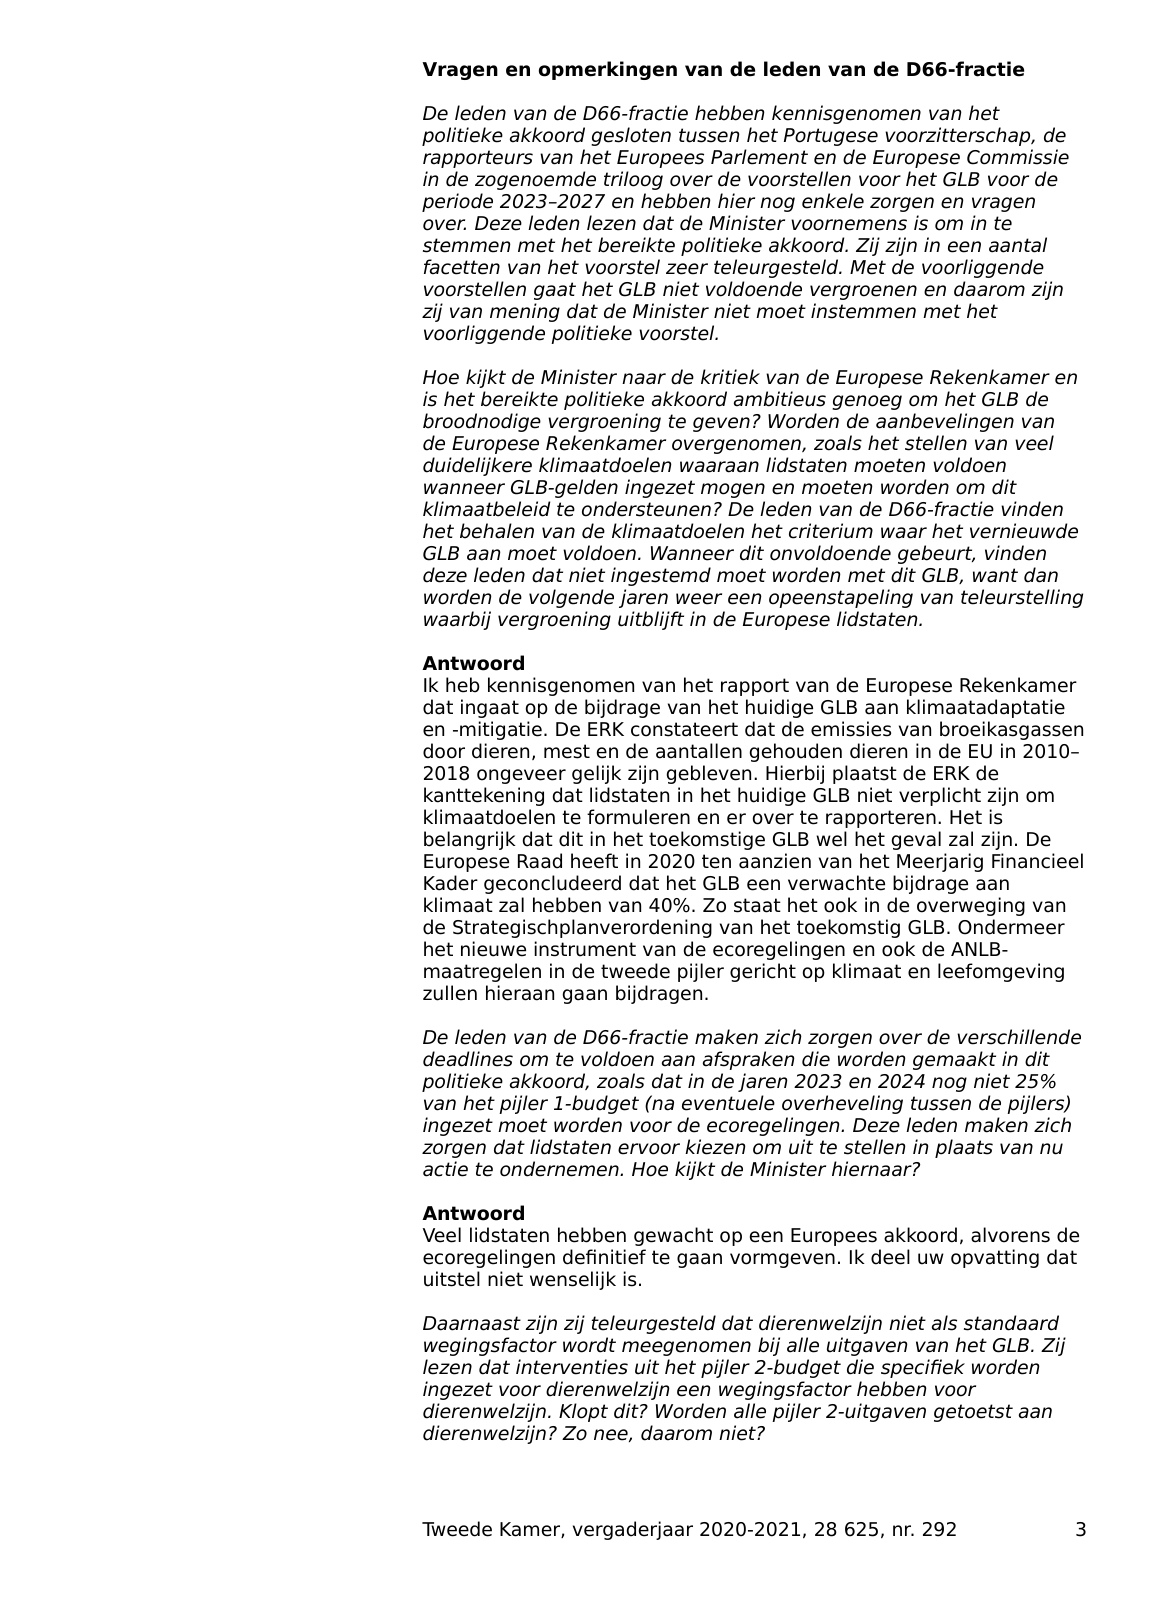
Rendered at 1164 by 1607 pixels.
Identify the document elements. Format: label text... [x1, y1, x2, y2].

text Daarnaast zijn zij teleurgesteld dat dierenwelzijn niet als standaard wegingsfactor wordt meegenomen bij alle uitgaven van het GLB. Zij lezen dat interventies uit het pijler 2-budget die specifiek worden ingezet voor dierenwelzijn een wegingsfactor hebben voor dierenwelzijn. Klopt dit? Worden alle pijler 2-uitgaven getoetst aan dierenwelzijn? Zo nee, daarom niet? [422, 1313, 1087, 1445]
text Antwoord [422, 1203, 1087, 1225]
text Veel lidstaten hebben gewacht op een Europees akkoord, alvorens de ecoregelingen definitief te gaan vormgeven. Ik deel uw opvatting dat uitstel niet wenselijk is. [422, 1225, 1087, 1291]
text Hoe kijkt de Minister naar de kritiek van de Europese Rekenkamer en is het bereikte politieke akkoord ambitieus genoeg om het GLB de broodnodige vergroening te geven? Worden de aanbevelingen van de Europese Rekenkamer overgenomen, zoals het stellen van veel duidelijkere klimaatdoelen waaraan lidstaten moeten voldoen wanneer GLB-gelden ingezet mogen en moeten worden om dit klimaatbeleid te ondersteunen? De leden van de D66-fractie vinden het behalen van de klimaatdoelen het criterium waar het vernieuwde GLB aan moet voldoen. Wanneer dit onvoldoende gebeurt, vinden deze leden dat niet ingestemd moet worden met dit GLB, want dan worden de volgende jaren weer een opeenstapeling van teleurstelling waarbij vergroening uitblijft in de Europese lidstaten. [422, 367, 1087, 631]
text De leden van de D66-fractie hebben kennisgenomen van het politieke akkoord gesloten tussen het Portugese voorzitterschap, de rapporteurs van het Europees Parlement en de Europese Commissie in de zogenoemde triloog over de voorstellen voor het GLB voor de periode 2023–2027 en hebben hier nog enkele zorgen en vragen over. Deze leden lezen dat de Minister voornemens is om in te stemmen met het bereikte politieke akkoord. Zij zijn in een aantal facetten van het voorstel zeer teleurgesteld. Met de voorliggende voorstellen gaat het GLB niet voldoende vergroenen en daarom zijn zij van mening dat de Minister niet moet instemmen met het voorliggende politieke voorstel. [422, 103, 1087, 345]
text Antwoord [422, 653, 1087, 675]
text Ik heb kennisgenomen van het rapport van de Europese Rekenkamer dat ingaat op de bijdrage van het huidige GLB aan klimaatadaptatie en -mitigatie. De ERK constateert dat de emissies van broeikasgassen door dieren, mest en de aantallen gehouden dieren in de EU in 2010–2018 ongeveer gelijk zijn gebleven. Hierbij plaatst de ERK de kanttekening dat lidstaten in het huidige GLB niet verplicht zijn om klimaatdoelen te formuleren en er over te rapporteren. Het is belangrijk dat dit in het toekomstige GLB wel het geval zal zijn. De Europese Raad heeft in 2020 ten aanzien van het Meerjarig Financieel Kader geconcludeerd dat het GLB een verwachte bijdrage aan klimaat zal hebben van 40%. Zo staat het ook in de overweging van de Strategischplanverordening van het toekomstig GLB. Ondermeer het nieuwe instrument van de ecoregelingen en ook de ANLB-maatregelen in de tweede pijler gericht op klimaat en leefomgeving zullen hieraan gaan bijdragen. [422, 675, 1087, 1005]
subtitle Vragen en opmerkingen van de leden van de D66-fractie [422, 59, 1087, 81]
text De leden van de D66-fractie maken zich zorgen over de verschillende deadlines om te voldoen aan afspraken die worden gemaakt in dit politieke akkoord, zoals dat in de jaren 2023 en 2024 nog niet 25% van het pijler 1-budget (na eventuele overheveling tussen de pijlers) ingezet moet worden voor de ecoregelingen. Deze leden maken zich zorgen dat lidstaten ervoor kiezen om uit te stellen in plaats van nu actie te ondernemen. Hoe kijkt de Minister hiernaar? [422, 1027, 1087, 1181]
